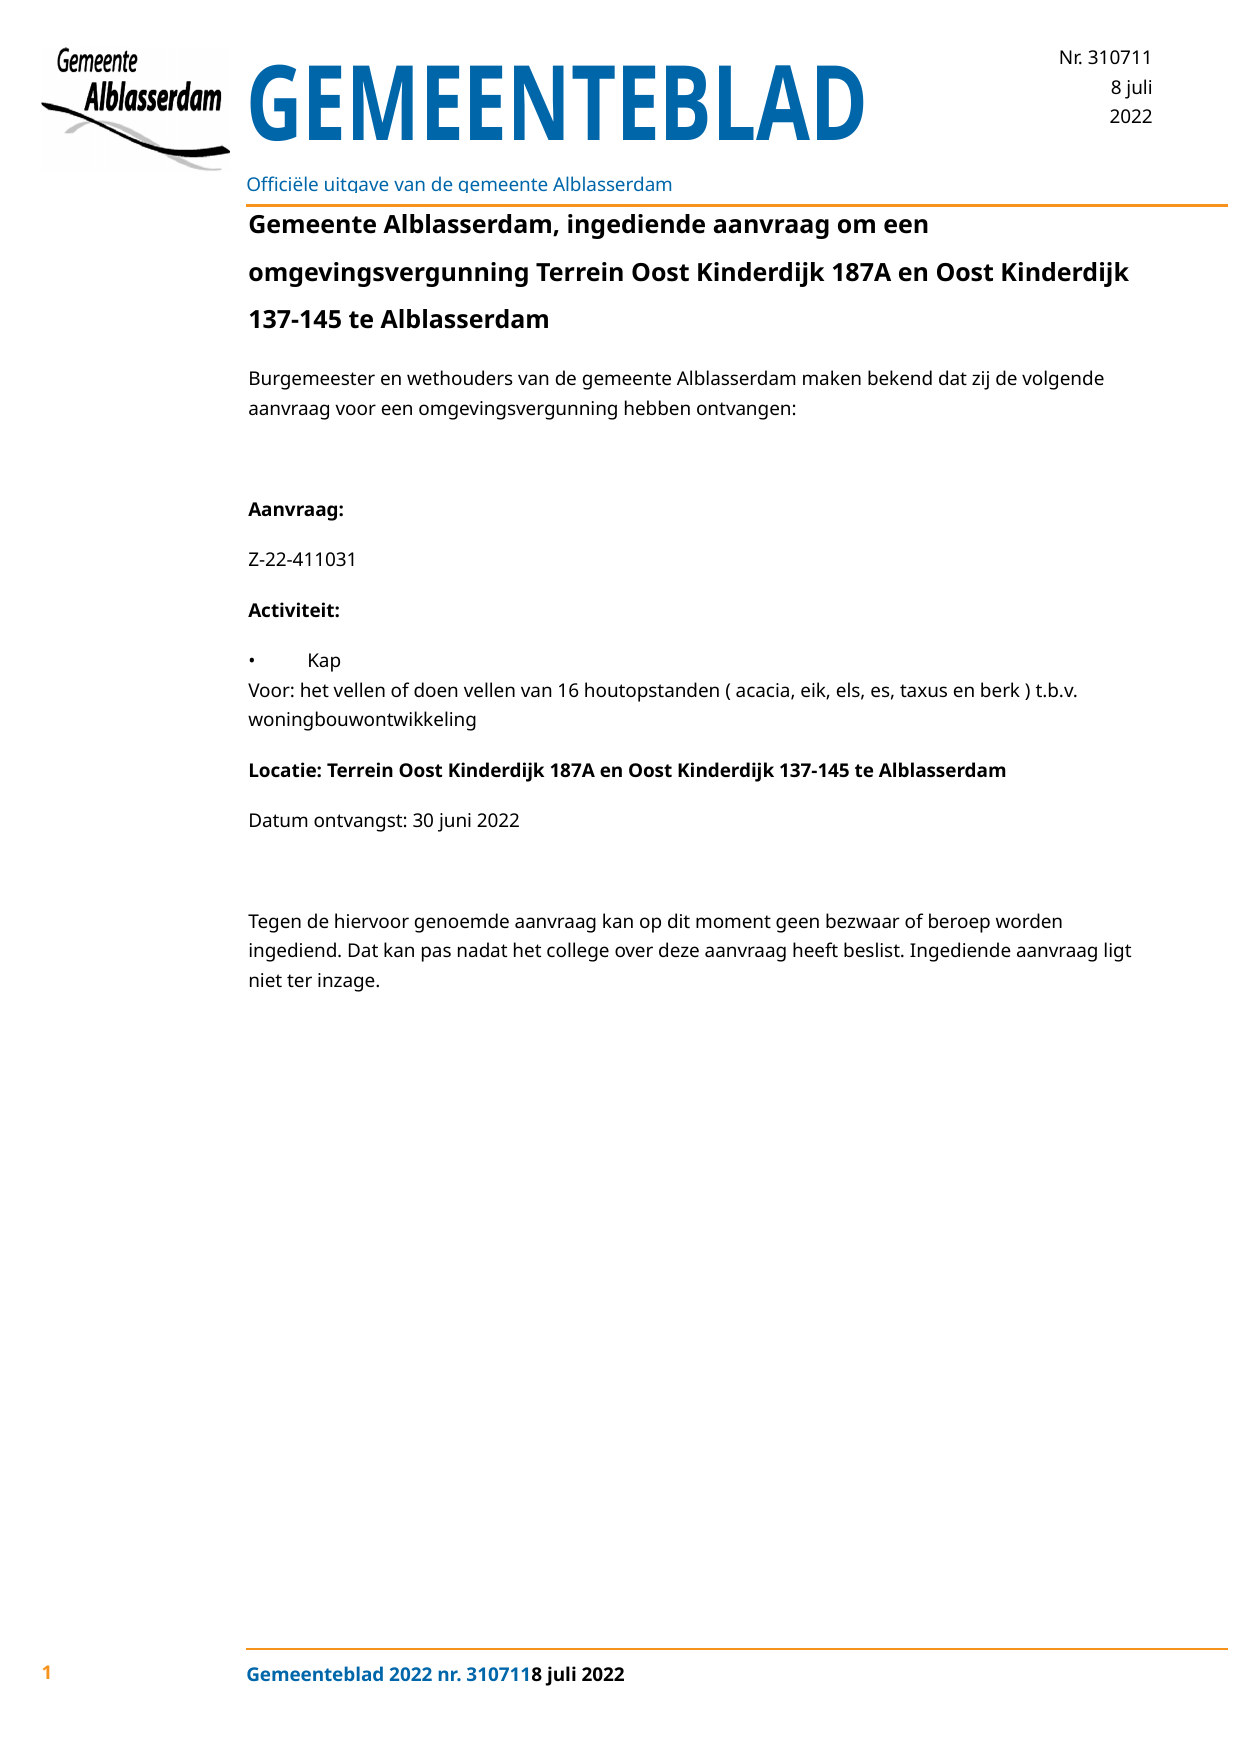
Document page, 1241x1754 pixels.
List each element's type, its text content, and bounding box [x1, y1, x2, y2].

list Kap [248, 647, 1152, 673]
text Gemeente Alblasserdam, ingediende aanvraag om een omgevingsvergunning Terrein Oost Kinderdijk 187A en Oost Kinderdijk 137-145 te Alblasserdam [248, 207, 1152, 336]
text Datum ontvangst: 30 juni 2022 [248, 807, 1152, 833]
text Locatie: Terrein Oost Kinderdijk 187A en Oost Kinderdijk 137-145 te Alblasserdam [248, 757, 1152, 782]
text Activiteit: [248, 597, 1152, 622]
text Z-22-411031 [248, 546, 1152, 572]
text Tegen de hiervoor genoemde aanvraag kan op dit moment geen bezwaar of beroep worden ingediend. Dat kan pas nadat het college over deze aanvraag heeft beslist. Ingediende aanvraag ligt niet ter inzage. [248, 908, 1152, 993]
picture [41, 47, 231, 172]
text Aanvraag: [248, 496, 1152, 522]
text Voor: het vellen of doen vellen van 16 houtopstanden ( acacia, eik, els, es, taxus en berk ) t.b.v. woningbouwontwikkeling [248, 677, 1152, 732]
text Burgemeester en wethouders van de gemeente Alblasserdam maken bekend dat zij de volgende aanvraag voor een omgevingsvergunning hebben ontvangen: [248, 366, 1152, 421]
